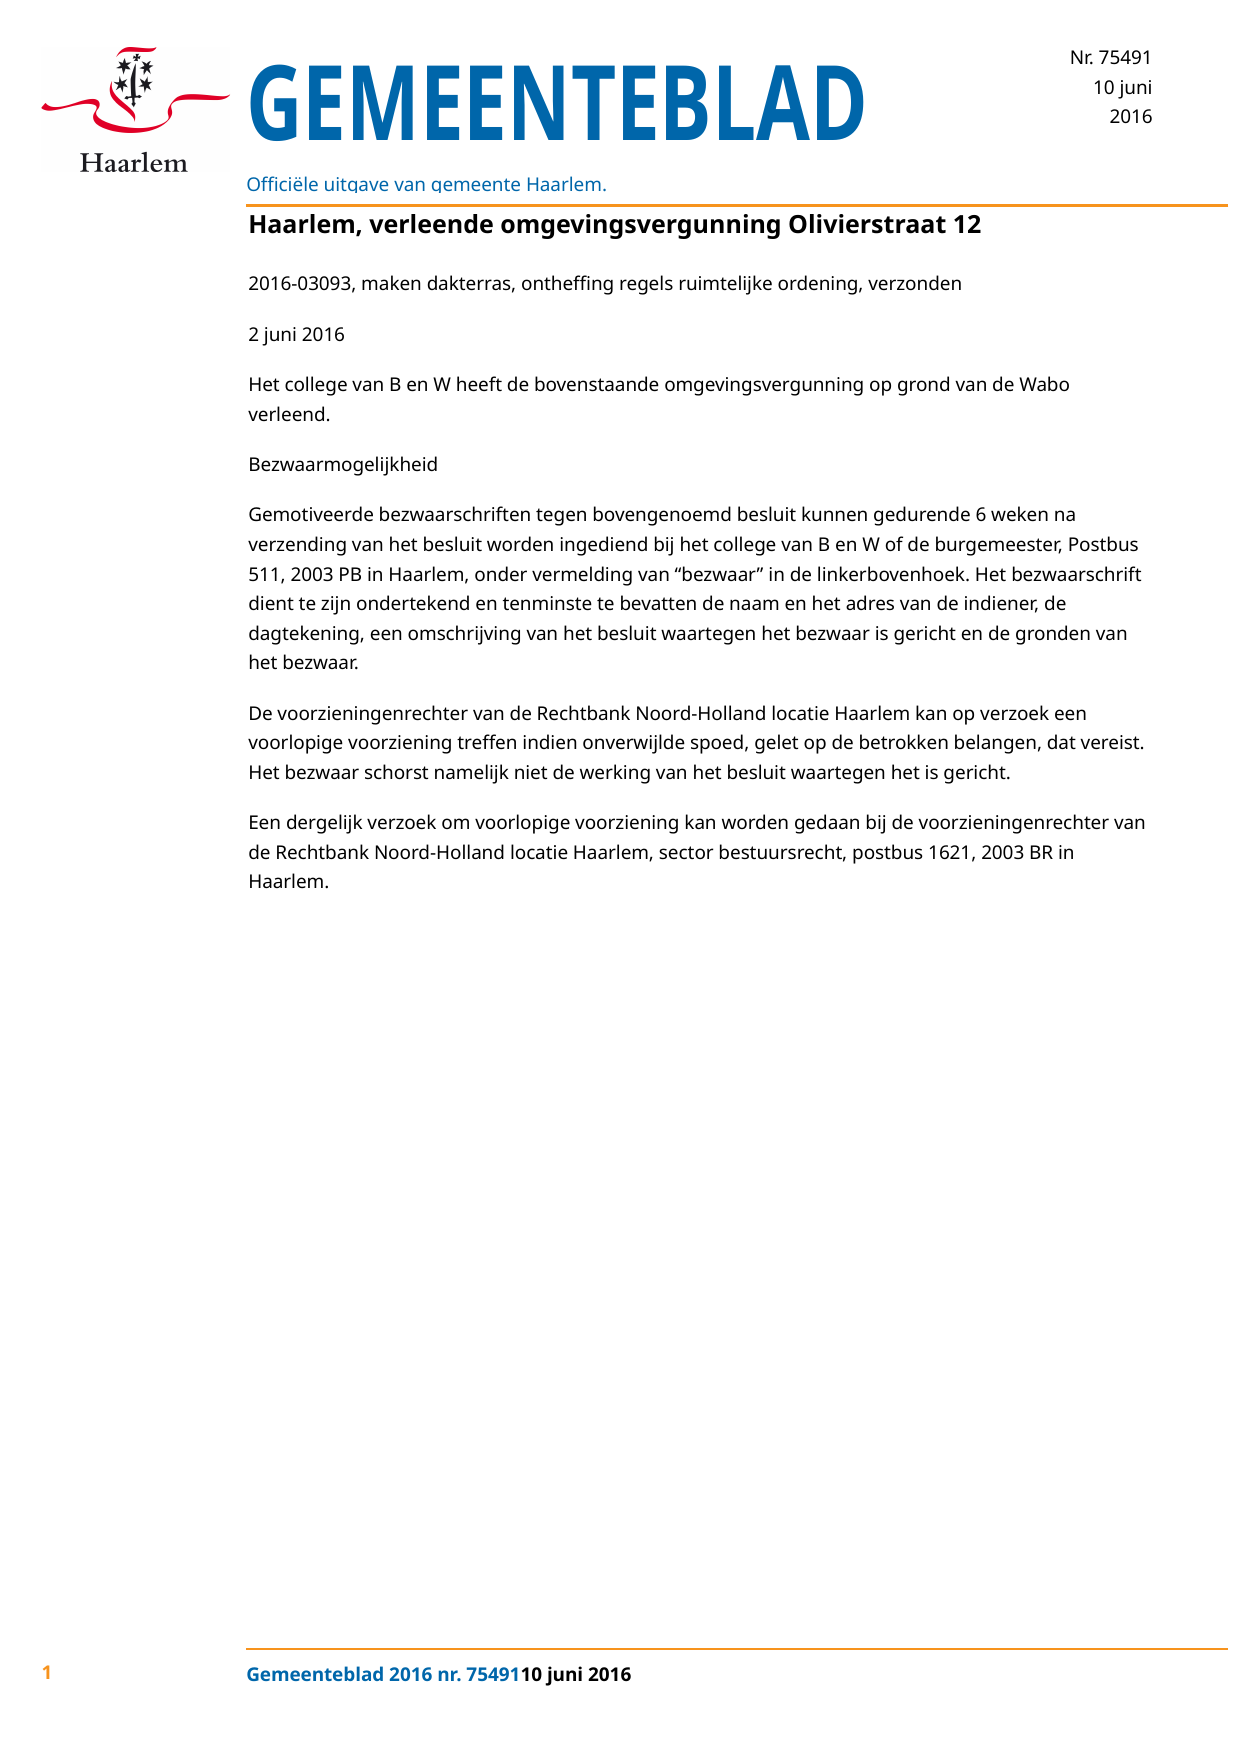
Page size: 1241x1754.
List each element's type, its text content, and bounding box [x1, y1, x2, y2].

text Haarlem, verleende omgevingsvergunning Olivierstraat 12 [248, 207, 1152, 241]
text De voorzieningenrechter van de Rechtbank Noord-Holland locatie Haarlem kan op verzoek een voorlopige voorziening treffen indien onverwijlde spoed, gelet op de betrokken belangen, dat vereist. Het bezwaar schorst namelijk niet de werking van het besluit waartegen het is gericht. [248, 700, 1152, 785]
text Bezwaarmogelijkheid [248, 451, 1152, 477]
picture [41, 47, 231, 172]
text 2 juni 2016 [248, 321, 1152, 346]
text Het college van B en W heeft de bovenstaande omgevingsvergunning op grond van de Wabo verleend. [248, 371, 1152, 426]
text Gemotiveerde bezwaarschriften tegen bovengenoemd besluit kunnen gedurende 6 weken na verzending van het besluit worden ingediend bij het college van B en W of de burgemeester, Postbus 511, 2003 PB in Haarlem, onder vermelding van “bezwaar” in de linkerbovenhoek. Het bezwaarschrift dient te zijn ondertekend en tenminste te bevatten de naam en het adres van de indiener, de dagtekening, een omschrijving van het besluit waartegen het bezwaar is gericht en de gronden van het bezwaar. [248, 502, 1152, 675]
text 2016-03093, maken dakterras, ontheffing regels ruimtelijke ordening, verzonden [248, 270, 1152, 296]
text Een dergelijk verzoek om voorlopige voorziening kan worden gedaan bij de voorzieningenrechter van de Rechtbank Noord-Holland locatie Haarlem, sector bestuursrecht, postbus 1621, 2003 BR in Haarlem. [248, 809, 1152, 894]
